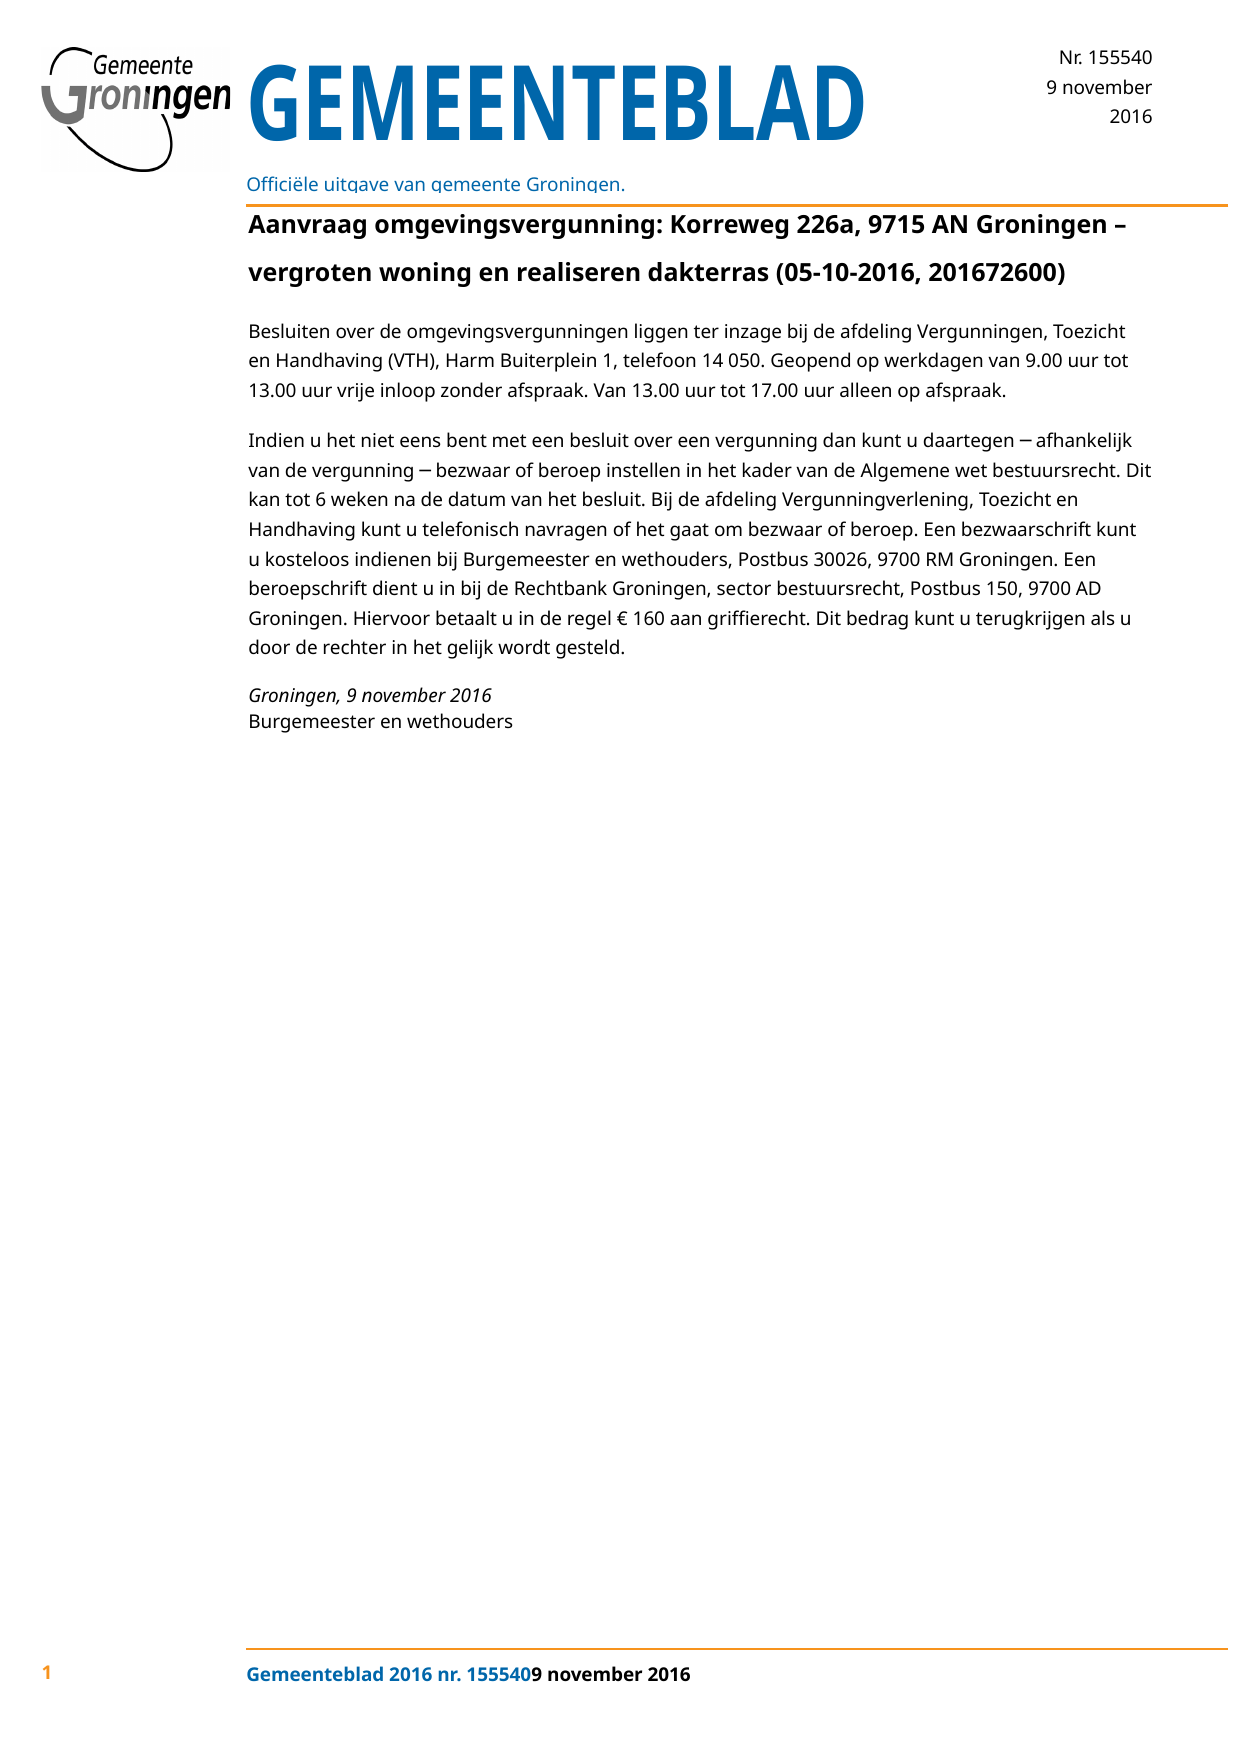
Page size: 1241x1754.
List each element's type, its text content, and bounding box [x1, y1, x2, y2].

text Aanvraag omgevingsvergunning: Korreweg 226a, 9715 AN Groningen – vergroten woning en realiseren dakterras (05-10-2016, 201672600) [248, 207, 1152, 288]
text Indien u het niet eens bent met een besluit over een vergunning dan kunt u daartegen ─ afhankelijk van de vergunning ─ bezwaar of beroep instellen in het kader van de Algemene wet bestuursrecht. Dit kan tot 6 weken na de datum van het besluit. Bij de afdeling Vergunningverlening, Toezicht en Handhaving kunt u telefonisch navragen of het gaat om bezwaar of beroep. Een bezwaarschrift kunt u kosteloos indienen bij Burgemeester en wethouders, Postbus 30026, 9700 RM Groningen. Een beroepschrift dient u in bij de Rechtbank Groningen, sector bestuursrecht, Postbus 150, 9700 AD Groningen. Hiervoor betaalt u in de regel € 160 aan griffierecht. Dit bedrag kunt u terugkrijgen als u door de rechter in het gelijk wordt gesteld. [248, 427, 1152, 660]
text Groningen, 9 november 2016 [248, 682, 1152, 708]
text Burgemeester en wethouders [248, 708, 1152, 734]
text Besluiten over de omgevingsvergunningen liggen ter inzage bij de afdeling Vergunningen, Toezicht en Handhaving (VTH), Harm Buiterplein 1, telefoon 14 050. Geopend op werkdagen van 9.00 uur tot 13.00 uur vrije inloop zonder afspraak. Van 13.00 uur tot 17.00 uur alleen op afspraak. [248, 318, 1152, 403]
picture [41, 47, 231, 172]
